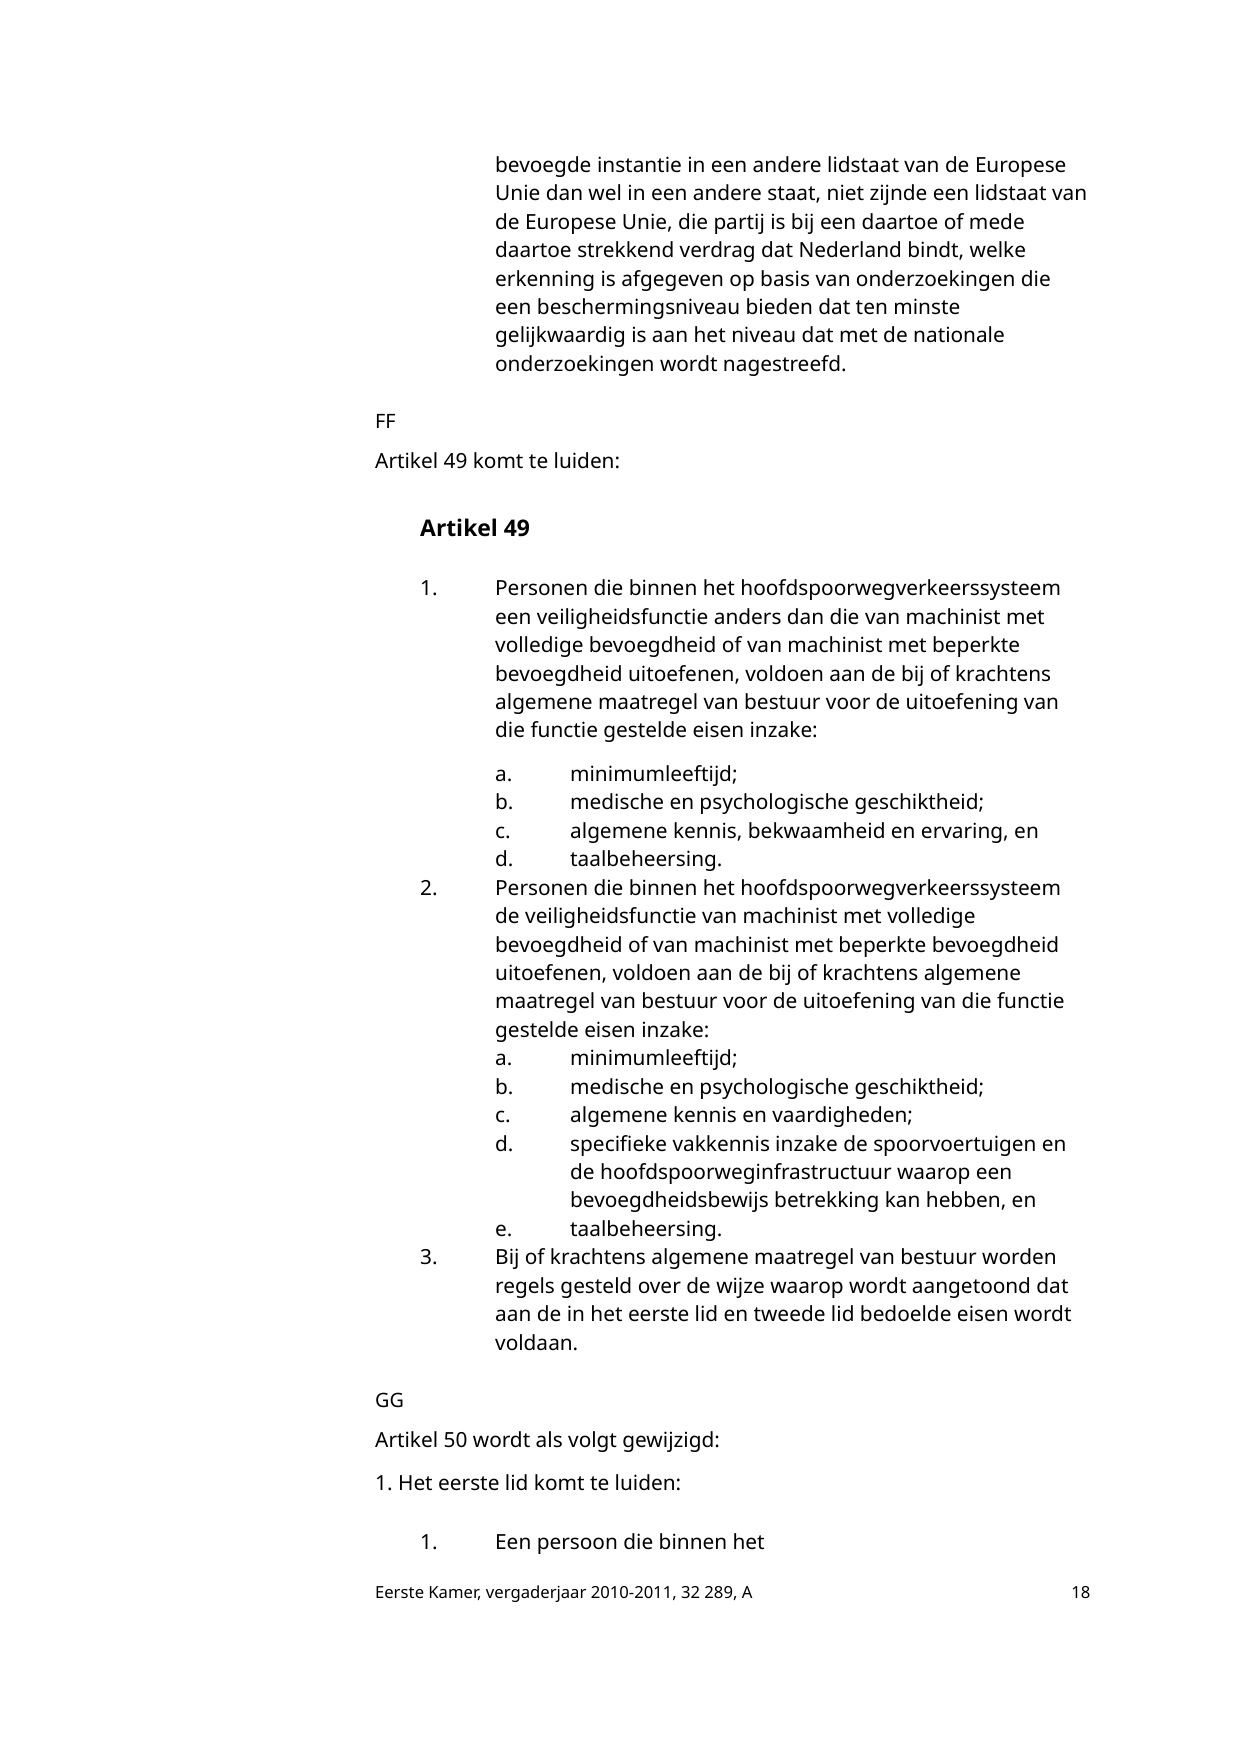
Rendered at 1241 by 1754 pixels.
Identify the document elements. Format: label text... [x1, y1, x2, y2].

text Artikel 50 wordt als volgt gewijzigd: [375, 1425, 1090, 1453]
list specifieke vakkennis inzake de spoorvoertuigen en de hoofdspoorweginfrastructuur waarop een bevoegdheidsbewijs betrekking kan hebben, en [495, 1129, 1090, 1214]
list algemene kennis en vaardigheden; [495, 1100, 1090, 1129]
subtitle Artikel 49 [420, 512, 1090, 543]
text FF [375, 407, 1090, 434]
text 1. Het eerste lid komt te luiden: [375, 1468, 1090, 1497]
list bevoegde instantie in een andere lidstaat van de Europese Unie dan wel in een andere staat, niet zijnde een lidstaat van de Europese Unie, die partij is bij een daartoe of mede daartoe strekkend verdrag dat Nederland bindt, welke erkenning is afgegeven op basis van onderzoekingen die een beschermingsniveau bieden dat ten minste gelijkwaardig is aan het niveau dat met de nationale onderzoekingen wordt nagestreefd. [420, 150, 1090, 377]
list taalbeheersing. [495, 844, 1090, 873]
list Personen die binnen het hoofdspoorwegverkeerssysteem een veiligheidsfunctie anders dan die van machinist met volledige bevoegdheid of van machinist met beperkte bevoegdheid uitoefenen, voldoen aan de bij of krachtens algemene maatregel van bestuur voor de uitoefening van die functie gestelde eisen inzake: [420, 573, 1090, 744]
list medische en psychologische geschiktheid; [495, 787, 1090, 816]
text Artikel 49 komt te luiden: [375, 446, 1090, 475]
list Bij of krachtens algemene maatregel van bestuur worden regels gesteld over de wijze waarop wordt aangetoond dat aan de in het eerste lid en tweede lid bedoelde eisen wordt voldaan. [420, 1242, 1090, 1356]
text GG [375, 1386, 1090, 1413]
list minimumleeftijd; [495, 759, 1090, 787]
list Een persoon die binnen het [420, 1527, 1090, 1555]
list minimumleeftijd; [495, 1043, 1090, 1072]
list Personen die binnen het hoofdspoorwegverkeerssysteem de veiligheidsfunctie van machinist met volledige bevoegdheid of van machinist met beperkte bevoegdheid uitoefenen, voldoen aan de bij of krachtens algemene maatregel van bestuur voor de uitoefening van die functie gestelde eisen inzake: [420, 873, 1090, 1043]
list taalbeheersing. [495, 1214, 1090, 1242]
list algemene kennis, bekwaamheid en ervaring, en [495, 816, 1090, 844]
list medische en psychologische geschiktheid; [495, 1072, 1090, 1100]
